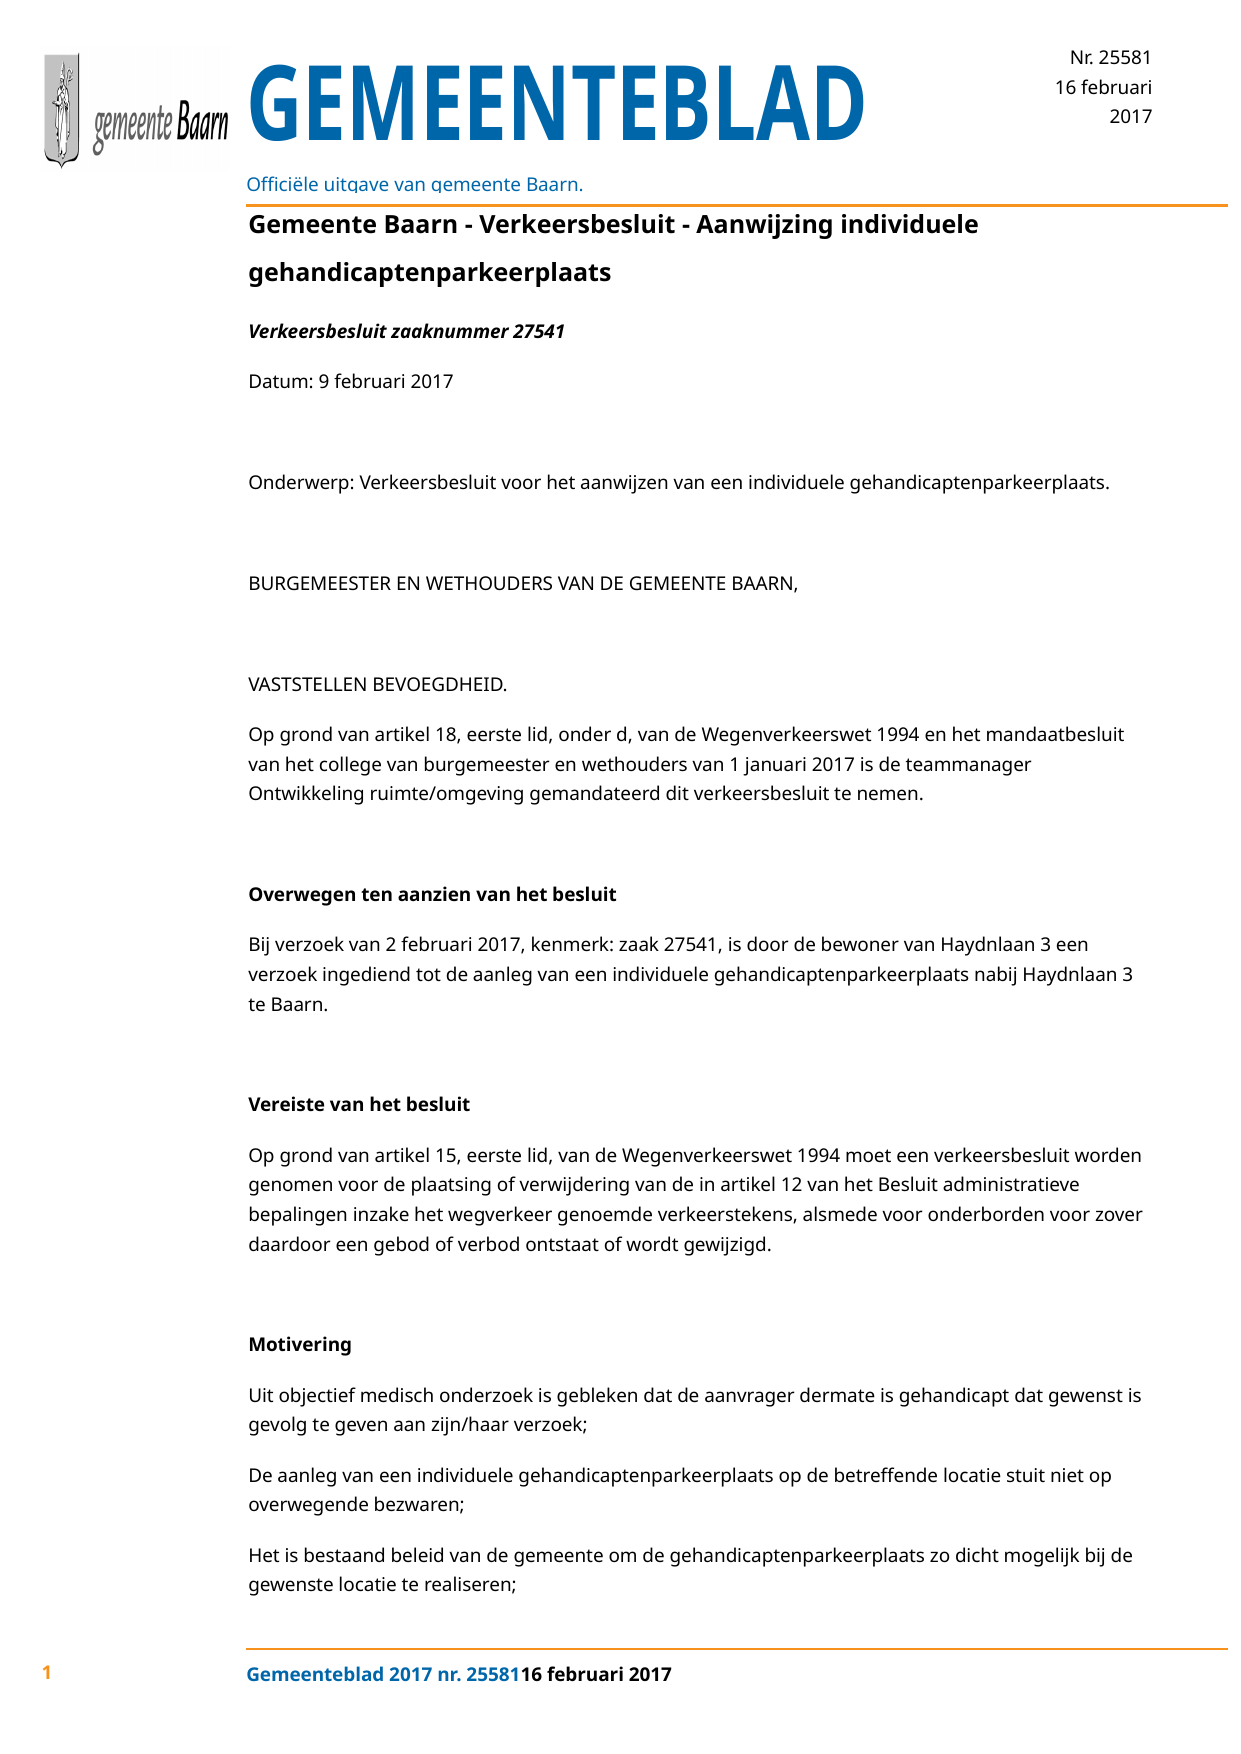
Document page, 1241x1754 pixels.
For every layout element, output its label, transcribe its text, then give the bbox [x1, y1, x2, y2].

text VASTSTELLEN BEVOEGDHEID. [248, 671, 1152, 697]
text Motivering [248, 1332, 1152, 1357]
text De aanleg van een individuele gehandicaptenparkeerplaats op de betreffende locatie stuit niet op overwegende bezwaren; [248, 1462, 1152, 1517]
text Bij verzoek van 2 februari 2017, kenmerk: zaak 27541, is door de bewoner van Haydnlaan 3 een verzoek ingediend tot de aanleg van een individuele gehandicaptenparkeerplaats nabij Haydnlaan 3 te Baarn. [248, 932, 1152, 1017]
text Gemeente Baarn - Verkeersbesluit - Aanwijzing individuele gehandicaptenparkeerplaats [248, 207, 1152, 288]
text Datum: 9 februari 2017 [248, 368, 1152, 394]
text Overwegen ten aanzien van het besluit [248, 881, 1152, 907]
text Op grond van artikel 18, eerste lid, onder d, van de Wegenverkeerswet 1994 en het mandaatbesluit van het college van burgemeester en wethouders van 1 januari 2017 is de teammanager Ontwikkeling ruimte/omgeving gemandateerd dit verkeersbesluit te nemen. [248, 721, 1152, 806]
text BURGEMEESTER EN WETHOUDERS VAN DE GEMEENTE BAARN, [248, 570, 1152, 596]
text Op grond van artikel 15, eerste lid, van de Wegenverkeerswet 1994 moet een verkeersbesluit worden genomen voor de plaatsing of verwijdering van de in artikel 12 van het Besluit administratieve bepalingen inzake het wegverkeer genoemde verkeerstekens, alsmede voor onderborden voor zover daardoor een gebod of verbod ontstaat of wordt gewijzigd. [248, 1142, 1152, 1257]
text Verkeersbesluit zaaknummer 27541 [248, 318, 1152, 344]
picture [41, 47, 231, 172]
text Vereiste van het besluit [248, 1092, 1152, 1117]
text Het is bestaand beleid van de gemeente om de gehandicaptenparkeerplaats zo dicht mogelijk bij de gewenste locatie te realiseren; [248, 1542, 1152, 1597]
text Uit objectief medisch onderzoek is gebleken dat de aanvrager dermate is gehandicapt dat gewenst is gevolg te geven aan zijn/haar verzoek; [248, 1382, 1152, 1437]
text Onderwerp: Verkeersbesluit voor het aanwijzen van een individuele gehandicaptenparkeerplaats. [248, 469, 1152, 495]
